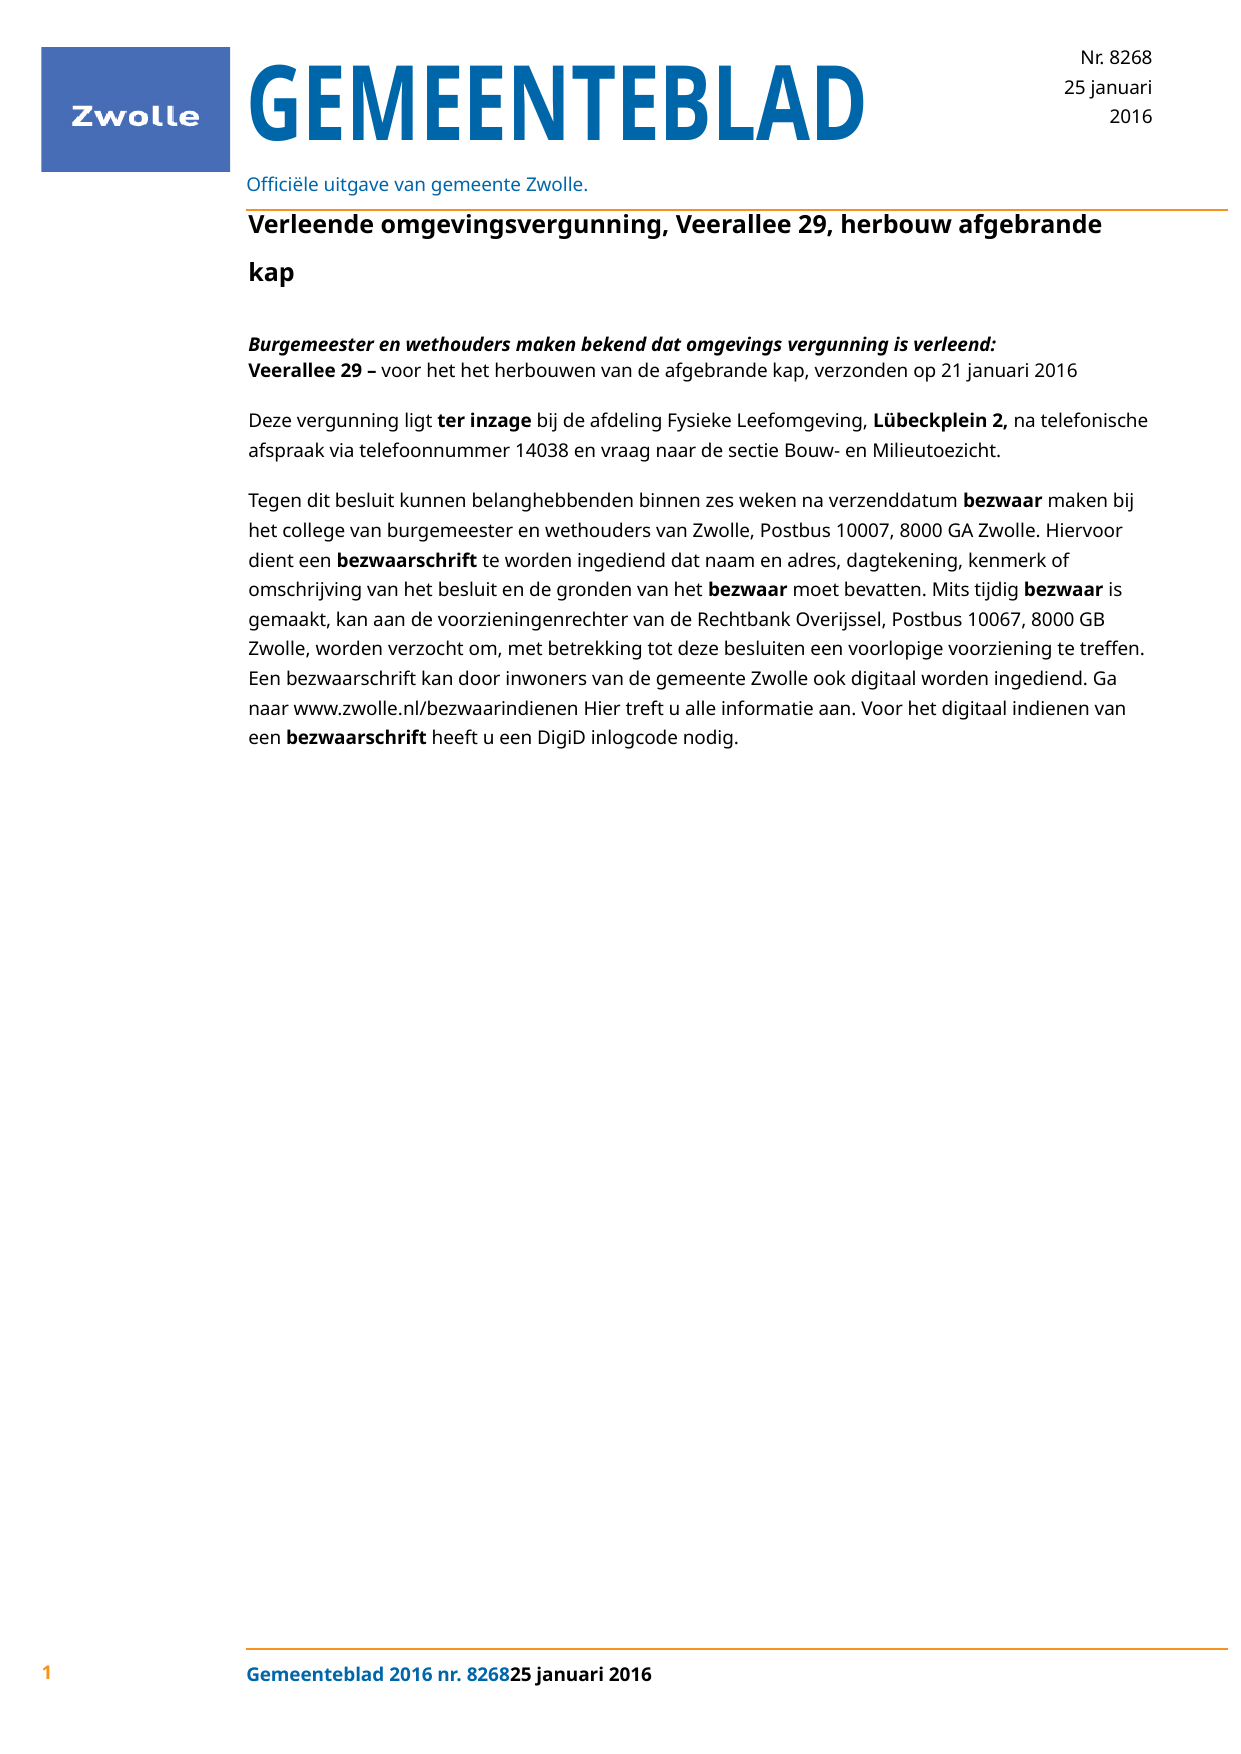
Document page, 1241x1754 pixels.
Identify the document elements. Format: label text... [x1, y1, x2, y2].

text Verleende omgevingsvergunning, Veerallee 29, herbouw afgebrande kap [248, 211, 1152, 288]
text Deze vergunning ligt ter inzage bij de afdeling Fysieke Leefomgeving, Lübeckplein 2, na telefonische afspraak via telefoonnummer 14038 en vraag naar de sectie Bouw- en Milieutoezicht. [248, 408, 1152, 463]
text Tegen dit besluit kunnen belanghebbenden binnen zes weken na verzenddatum bezwaar maken bij het college van burgemeester en wethouders van Zwolle, Postbus 10007, 8000 GA Zwolle. Hiervoor dient een bezwaarschrift te worden ingediend dat naam en adres, dagtekening, kenmerk of omschrijving van het besluit en de gronden van het bezwaar moet bevatten. Mits tijdig bezwaar is gemaakt, kan aan de voorzieningenrechter van de Rechtbank Overijssel, Postbus 10067, 8000 GB Zwolle, worden verzocht om, met betrekking tot deze besluiten een voorlopige voorziening te treffen. Een bezwaarschrift kan door inwoners van de gemeente Zwolle ook digitaal worden ingediend. Ga naar www.zwolle.nl/bezwaarindienen Hier treft u alle informatie aan. Voor het digitaal indienen van een bezwaarschrift heeft u een DigiD inlogcode nodig. [248, 488, 1152, 750]
text Veerallee 29 – voor het het herbouwen van de afgebrande kap, verzonden op 21 januari 2016 [248, 357, 1152, 383]
text Burgemeester en wethouders maken bekend dat omgevings vergunning is verleend: [248, 331, 1152, 357]
picture [41, 47, 231, 172]
